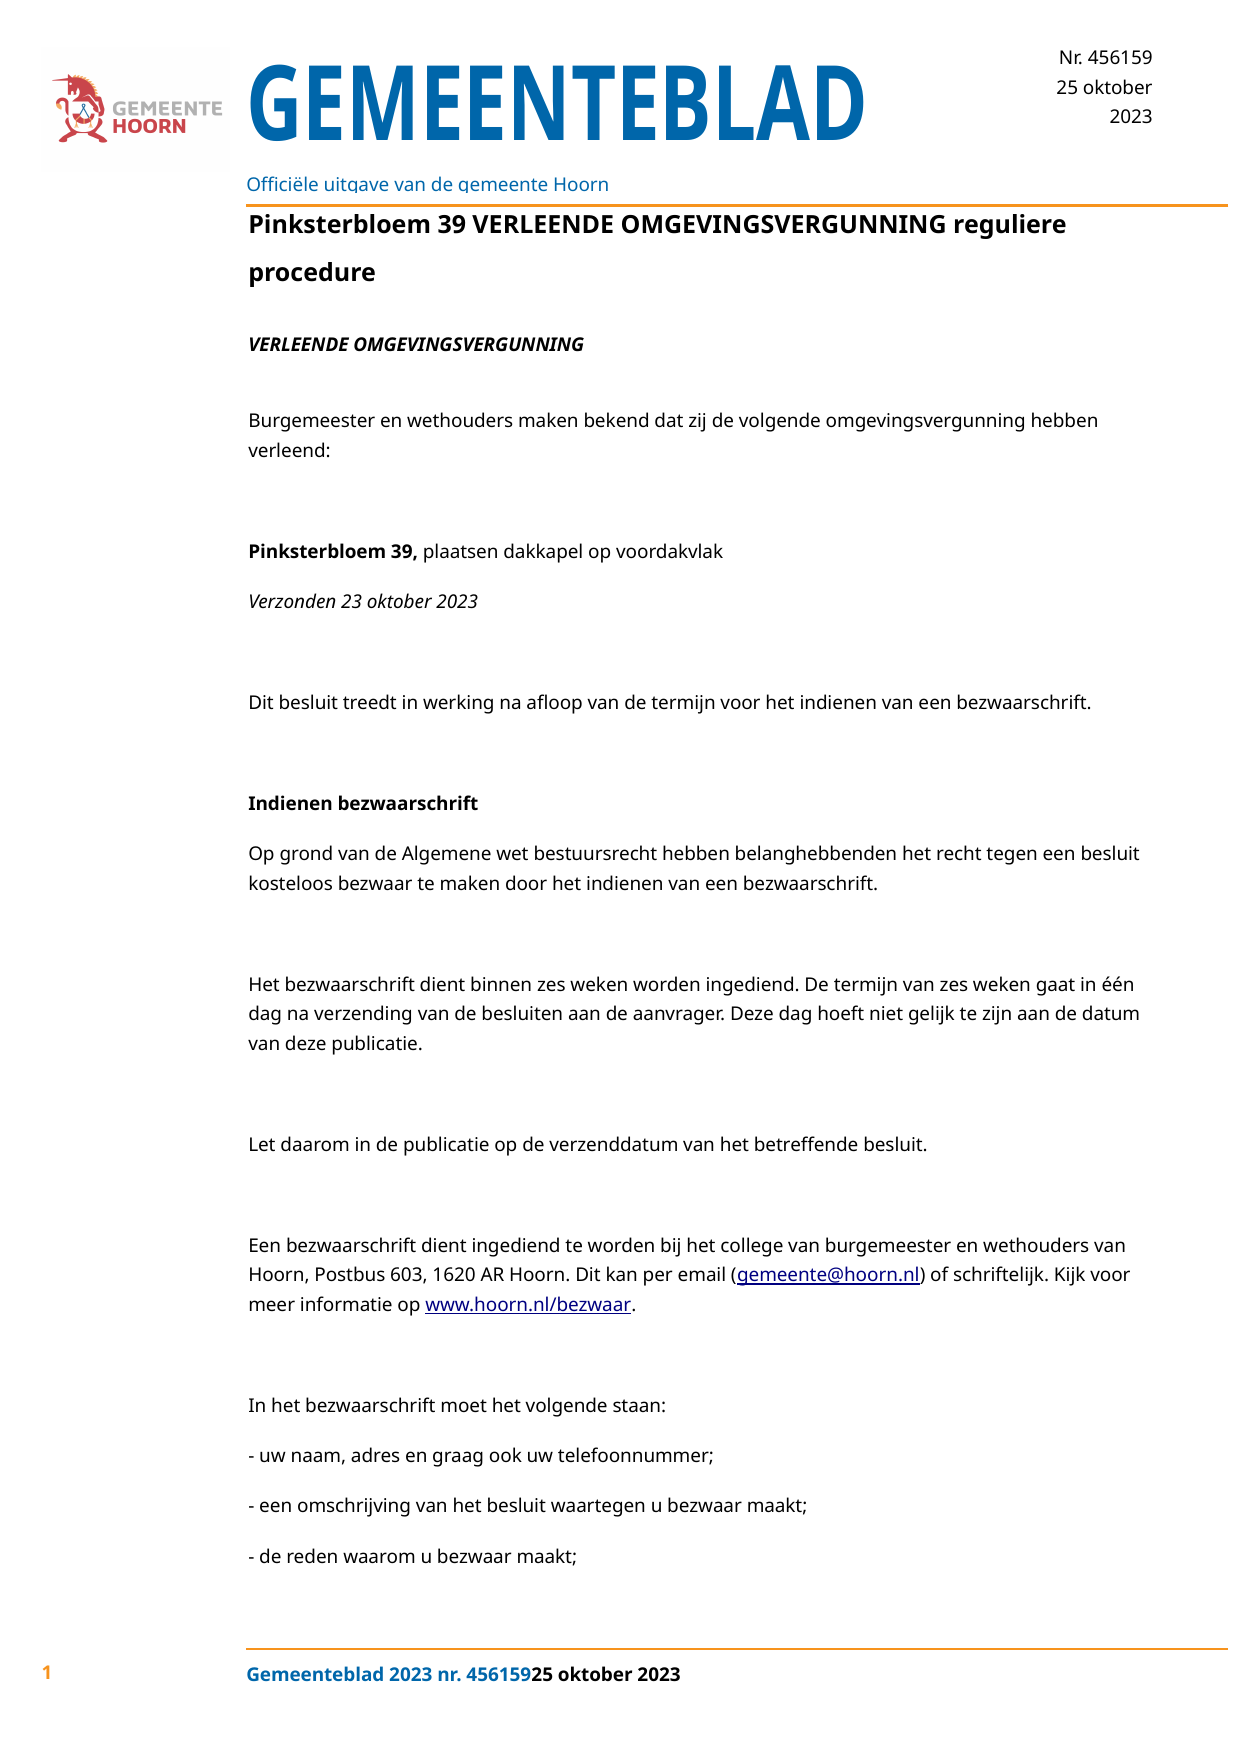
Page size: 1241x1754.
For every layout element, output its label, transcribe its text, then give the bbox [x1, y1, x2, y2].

text Pinksterbloem 39 VERLEENDE OMGEVINGSVERGUNNING reguliere procedure [248, 207, 1152, 288]
text Het bezwaarschrift dient binnen zes weken worden ingediend. De termijn van zes weken gaat in één dag na verzending van de besluiten aan de aanvrager. Deze dag hoeft niet gelijk te zijn aan de datum van deze publicatie. [248, 971, 1152, 1056]
text Let daarom in de publicatie op de verzenddatum van het betreffende besluit. [248, 1131, 1152, 1157]
text - de reden waarom u bezwaar maakt; [248, 1543, 1152, 1569]
text Indienen bezwaarschrift [248, 790, 1152, 816]
text Burgemeester en wethouders maken bekend dat zij de volgende omgevingsvergunning hebben verleend: [248, 408, 1152, 463]
text - een omschrijving van het besluit waartegen u bezwaar maakt; [248, 1493, 1152, 1518]
text Dit besluit treedt in werking na afloop van de termijn voor het indienen van een bezwaarschrift. [248, 689, 1152, 715]
text - uw naam, adres en graag ook uw telefoonnummer; [248, 1442, 1152, 1468]
picture [41, 47, 231, 172]
text Pinksterbloem 39, plaatsen dakkapel op voordakvlak [248, 538, 1152, 564]
text VERLEENDE OMGEVINGSVERGUNNING [248, 331, 1152, 357]
text Verzonden 23 oktober 2023 [248, 588, 1152, 614]
text In het bezwaarschrift moet het volgende staan: [248, 1392, 1152, 1417]
text Een bezwaarschrift dient ingediend te worden bij het college van burgemeester en wethouders van Hoorn, Postbus 603, 1620 AR Hoorn. Dit kan per email (gemeente@hoorn.nl) of schriftelijk. Kijk voor meer informatie op www.hoorn.nl/bezwaar. [248, 1232, 1152, 1317]
text Op grond van de Algemene wet bestuursrecht hebben belanghebbenden het recht tegen een besluit kosteloos bezwaar te maken door het indienen van een bezwaarschrift. [248, 841, 1152, 896]
